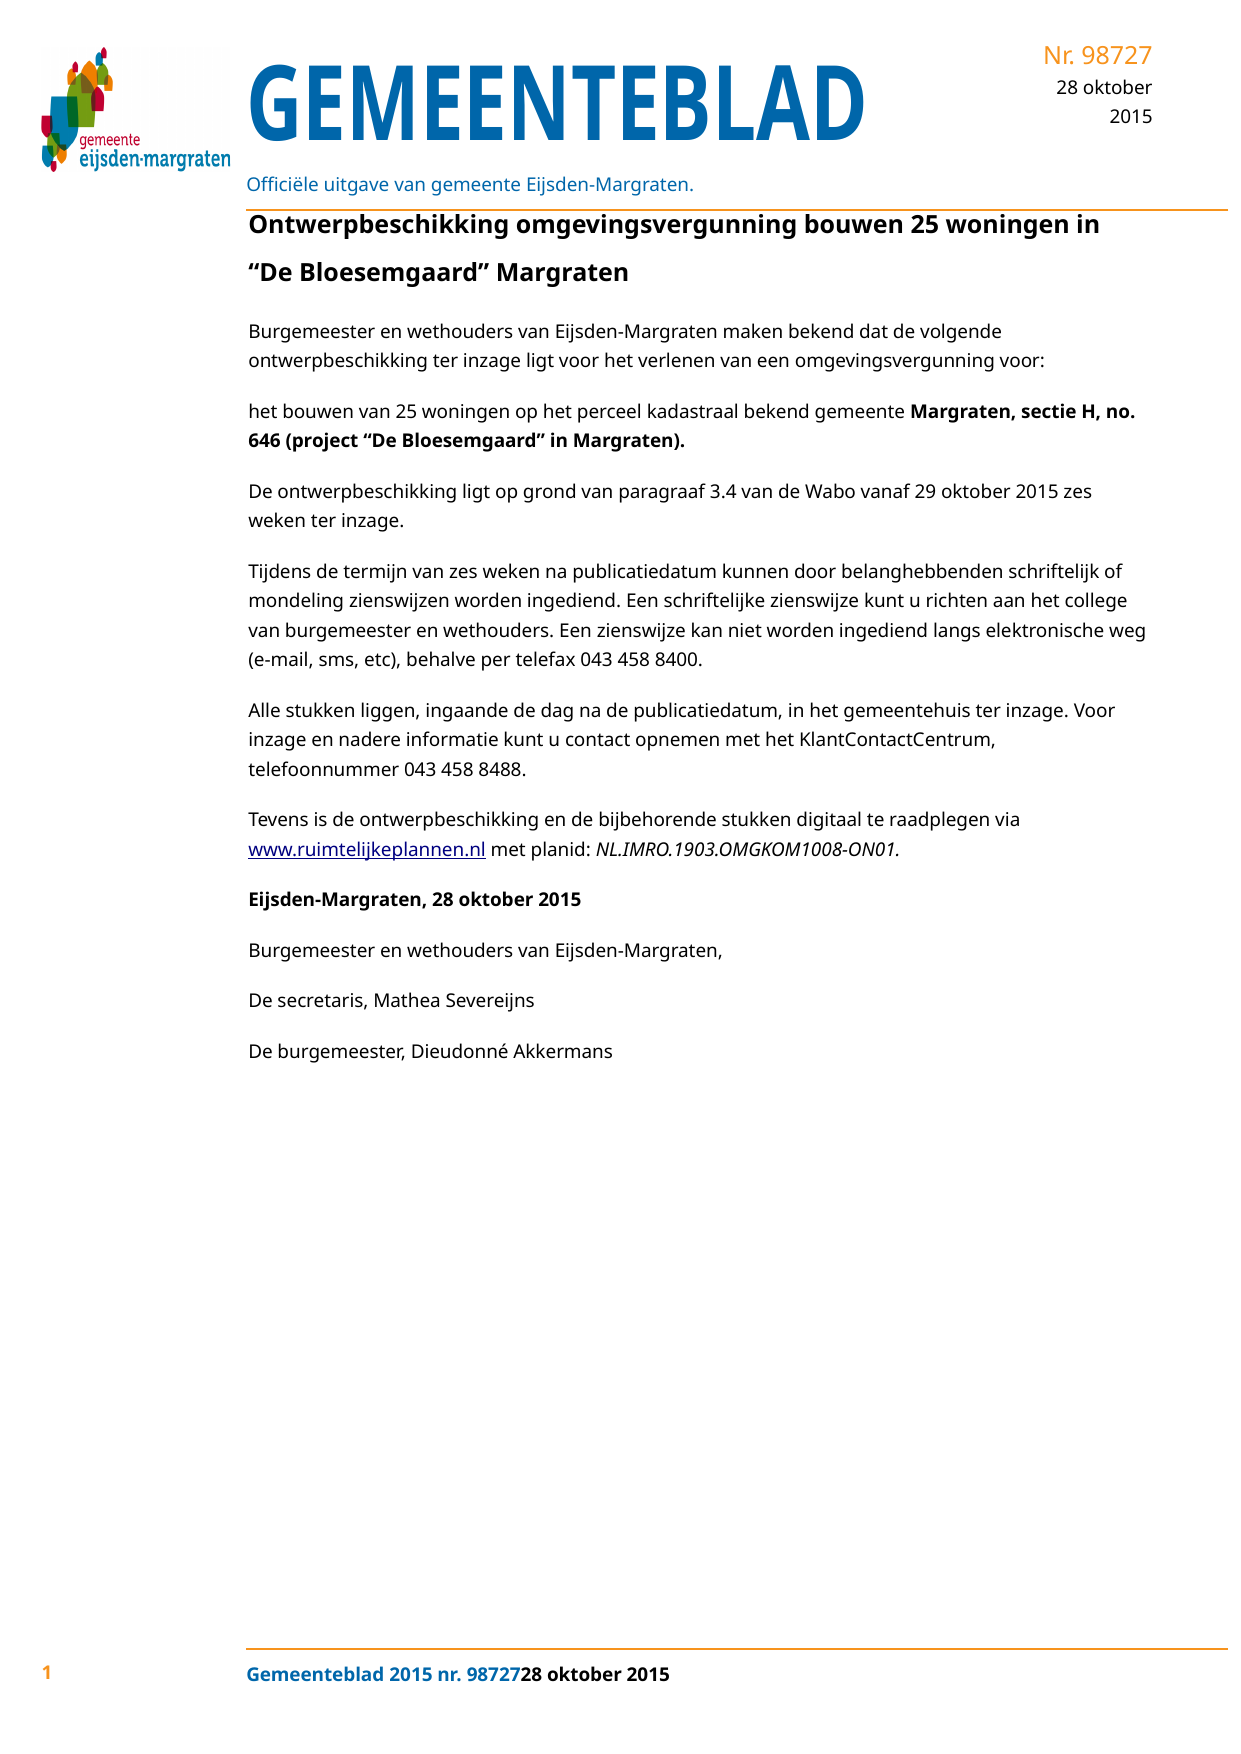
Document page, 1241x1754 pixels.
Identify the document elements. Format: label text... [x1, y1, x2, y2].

text De ontwerpbeschikking ligt op grond van paragraaf 3.4 van de Wabo vanaf 29 oktober 2015 zes weken ter inzage. [248, 478, 1152, 533]
text Burgemeester en wethouders van Eijsden-Margraten maken bekend dat de volgende ontwerpbeschikking ter inzage ligt voor het verlenen van een omgevingsvergunning voor: [248, 318, 1152, 373]
text het bouwen van 25 woningen op het perceel kadastraal bekend gemeente Margraten, sectie H, no. 646 (project “De Bloesemgaard” in Margraten). [248, 398, 1152, 453]
text Tijdens de termijn van zes weken na publicatiedatum kunnen door belanghebbenden schriftelijk of mondeling zienswijzen worden ingediend. Een schriftelijke zienswijze kunt u richten aan het college van burgemeester en wethouders. Een zienswijze kan niet worden ingediend langs elektronische weg (e-mail, sms, etc), behalve per telefax 043 458 8400. [248, 558, 1152, 672]
text Burgemeester en wethouders van Eijsden-Margraten, [248, 937, 1152, 963]
text Tevens is de ontwerpbeschikking en de bijbehorende stukken digitaal te raadplegen via www.ruimtelijkeplannen.nl met planid: NL.IMRO.1903.OMGKOM1008-ON01. [248, 807, 1152, 862]
text De secretaris, Mathea Severeijns [248, 987, 1152, 1013]
text De burgemeester, Dieudonné Akkermans [248, 1038, 1152, 1064]
text Alle stukken liggen, ingaande de dag na de publicatiedatum, in het gemeentehuis ter inzage. Voor inzage en nadere informatie kunt u contact opnemen met het KlantContactCentrum, telefoonnummer 043 458 8488. [248, 697, 1152, 782]
picture [41, 47, 231, 172]
text Ontwerpbeschikking omgevingsvergunning bouwen 25 woningen in “De Bloesemgaard” Margraten [248, 211, 1152, 288]
text Eijsden-Margraten, 28 oktober 2015 [248, 887, 1152, 912]
